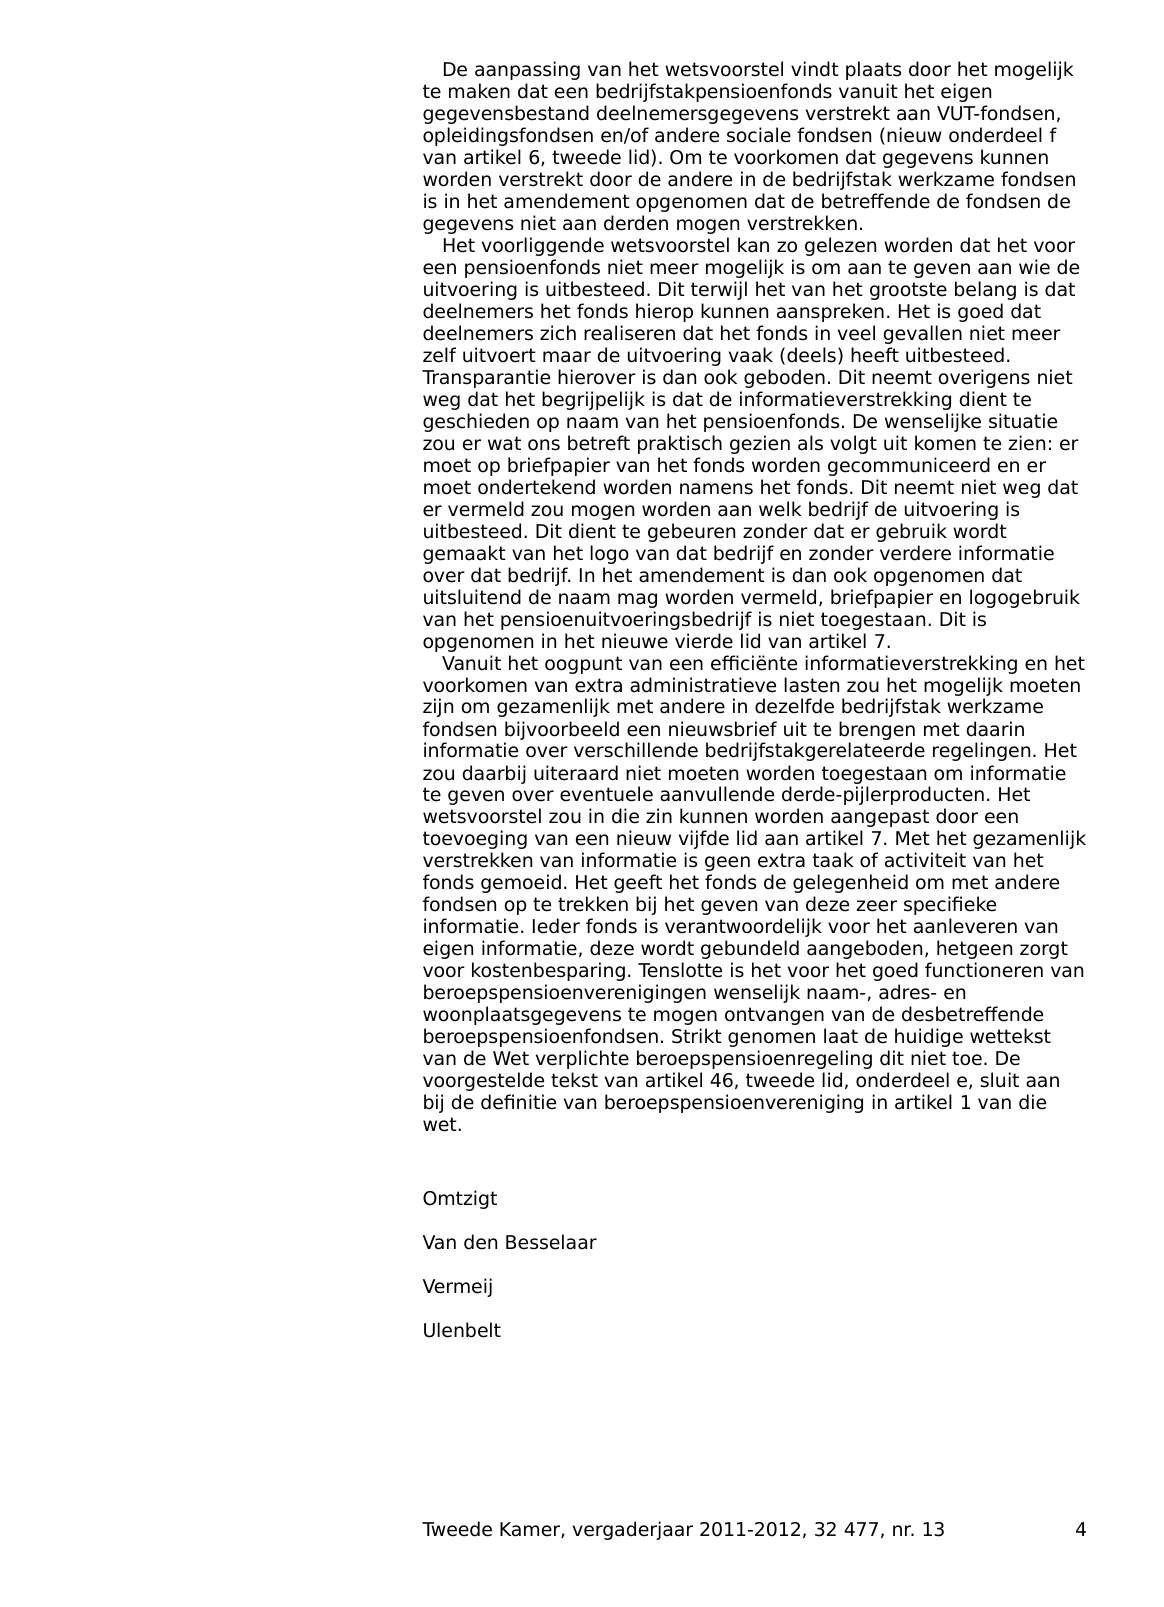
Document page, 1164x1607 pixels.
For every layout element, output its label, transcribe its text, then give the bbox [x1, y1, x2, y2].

text Vanuit het oogpunt van een efficiënte informatieverstrekking en het voorkomen van extra administratieve lasten zou het mogelijk moeten zijn om gezamenlijk met andere in dezelfde bedrijfstak werkzame fondsen bijvoorbeeld een nieuwsbrief uit te brengen met daarin informatie over verschillende bedrijfstakgerelateerde regelingen. Het zou daarbij uiteraard niet moeten worden toegestaan om informatie te geven over eventuele aanvullende derde-pijlerproducten. Het wetsvoorstel zou in die zin kunnen worden aangepast door een toevoeging van een nieuw vijfde lid aan artikel 7. Met het gezamenlijk verstrekken van informatie is geen extra taak of activiteit van het fonds gemoeid. Het geeft het fonds de gelegenheid om met andere fondsen op te trekken bij het geven van deze zeer specifieke informatie. Ieder fonds is verantwoordelijk voor het aanleveren van eigen informatie, deze wordt gebundeld aangeboden, hetgeen zorgt voor kostenbesparing. Tenslotte is het voor het goed functioneren van beroepspensioenverenigingen wenselijk naam-, adres- en woonplaatsgegevens te mogen ontvangen van de desbetreffende beroepspensioenfondsen. Strikt genomen laat de huidige wettekst van de Wet verplichte beroepspensioenregeling dit niet toe. De voorgestelde tekst van artikel 46, tweede lid, onderdeel e, sluit aan bij de definitie van beroepspensioenvereniging in artikel 1 van die wet. [422, 652, 1087, 1136]
text De aanpassing van het wetsvoorstel vindt plaats door het mogelijk te maken dat een bedrijfstakpensioenfonds vanuit het eigen gegevensbestand deelnemersgegevens verstrekt aan VUT-fondsen, opleidingsfondsen en/of andere sociale fondsen (nieuw onderdeel f van artikel 6, tweede lid). Om te voorkomen dat gegevens kunnen worden verstrekt door de andere in de bedrijfstak werkzame fondsen is in het amendement opgenomen dat de betreffende de fondsen de gegevens niet aan derden mogen verstrekken. [422, 59, 1087, 235]
text Omtzigt Van den Besselaar Vermeij Ulenbelt [422, 1166, 1087, 1342]
text Het voorliggende wetsvoorstel kan zo gelezen worden dat het voor een pensioenfonds niet meer mogelijk is om aan te geven aan wie de uitvoering is uitbesteed. Dit terwijl het van het grootste belang is dat deelnemers het fonds hierop kunnen aanspreken. Het is goed dat deelnemers zich realiseren dat het fonds in veel gevallen niet meer zelf uitvoert maar de uitvoering vaak (deels) heeft uitbesteed. Transparantie hierover is dan ook geboden. Dit neemt overigens niet weg dat het begrijpelijk is dat de informatieverstrekking dient te geschieden op naam van het pensioenfonds. De wenselijke situatie zou er wat ons betreft praktisch gezien als volgt uit komen te zien: er moet op briefpapier van het fonds worden gecommuniceerd en er moet ondertekend worden namens het fonds. Dit neemt niet weg dat er vermeld zou mogen worden aan welk bedrijf de uitvoering is uitbesteed. Dit dient te gebeuren zonder dat er gebruik wordt gemaakt van het logo van dat bedrijf en zonder verdere informatie over dat bedrijf. In het amendement is dan ook opgenomen dat uitsluitend de naam mag worden vermeld, briefpapier en logogebruik van het pensioenuitvoeringsbedrijf is niet toegestaan. Dit is opgenomen in het nieuwe vierde lid van artikel 7. [422, 235, 1087, 652]
